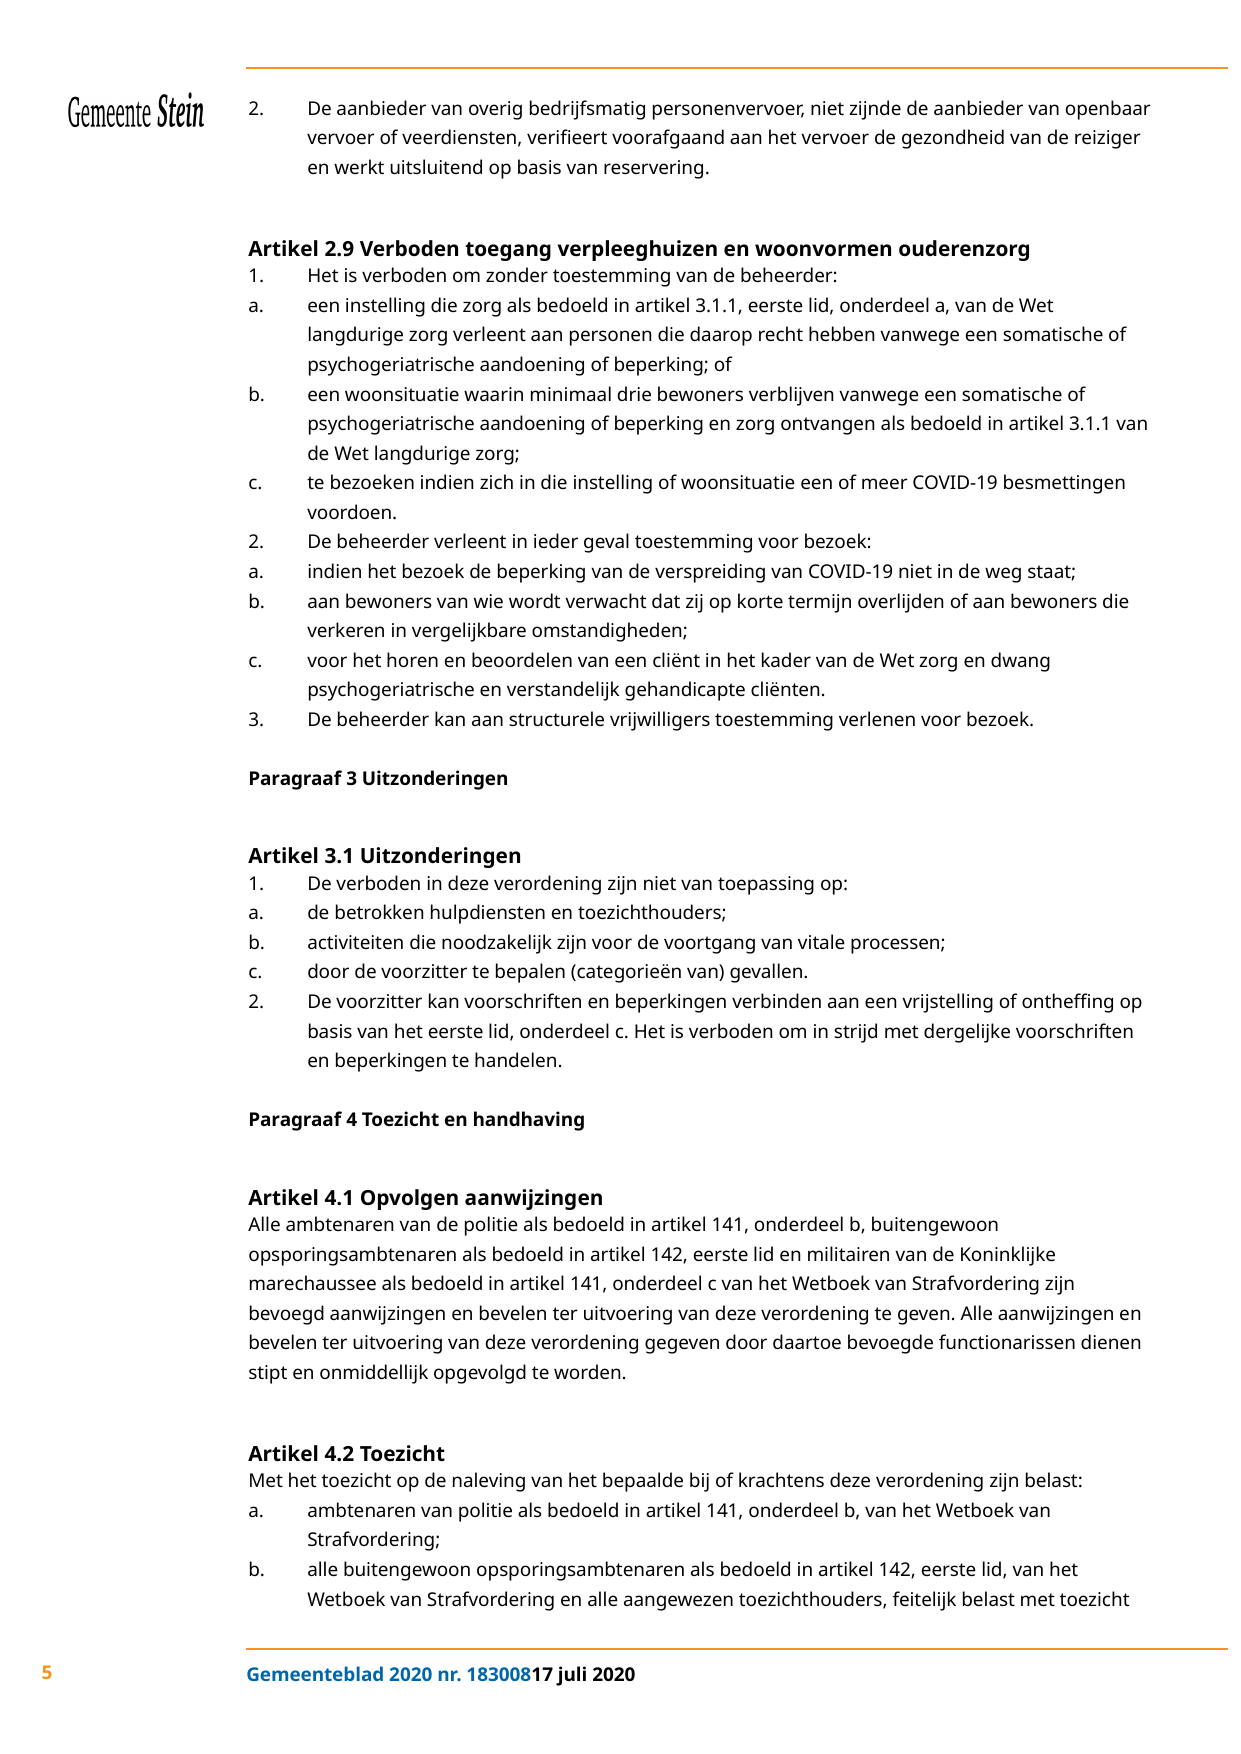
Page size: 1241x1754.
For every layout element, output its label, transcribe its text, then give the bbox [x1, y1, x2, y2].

list alle buitengewoon opsporingsambtenaren als bedoeld in artikel 142, eerste lid, van het Wetboek van Strafvordering en alle aangewezen toezichthouders, feitelijk belast met toezicht [248, 1556, 1152, 1612]
list aan bewoners van wie wordt verwacht dat zij op korte termijn overlijden of aan bewoners die verkeren in vergelijkbare omstandigheden; [248, 588, 1152, 643]
list De beheerder verleent in ieder geval toestemming voor bezoek: [248, 529, 1152, 554]
list door de voorzitter te bepalen (categorieën van) gevallen. [248, 959, 1152, 984]
list Het is verboden om zonder toestemming van de beheerder: [248, 262, 1152, 288]
list te bezoeken indien zich in die instelling of woonsituatie een of meer COVID-19 besmettingen voordoen. [248, 469, 1152, 525]
list activiteiten die noodzakelijk zijn voor de voortgang van vitale processen; [248, 929, 1152, 955]
picture [41, 47, 231, 172]
list De beheerder kan aan structurele vrijwilligers toestemming verlenen voor bezoek. [248, 706, 1152, 732]
list ambtenaren van politie als bedoeld in artikel 141, onderdeel b, van het Wetboek van Strafvordering; [248, 1497, 1152, 1552]
text Met het toezicht op de naleving van het bepaalde bij of krachtens deze verordening zijn belast: [248, 1467, 1152, 1493]
list voor het horen en beoordelen van een cliënt in het kader van de Wet zorg en dwang psychogeriatrische en verstandelijk gehandicapte cliënten. [248, 647, 1152, 702]
list de betrokken hulpdiensten en toezichthouders; [248, 899, 1152, 925]
text Artikel 4.1 Opvolgen aanwijzingen [248, 1183, 1152, 1211]
text Paragraaf 3 Uitzonderingen [248, 765, 1152, 791]
list De voorzitter kan voorschriften en beperkingen verbinden aan een vrijstelling of ontheffing op basis van het eerste lid, onderdeel c. Het is verboden om in strijd met dergelijke voorschriften en beperkingen te handelen. [248, 988, 1152, 1073]
list een woonsituatie waarin minimaal drie bewoners verblijven vanwege een somatische of psychogeriatrische aandoening of beperking en zorg ontvangen als bedoeld in artikel 3.1.1 van de Wet langdurige zorg; [248, 381, 1152, 466]
text Artikel 2.9 Verboden toegang verpleeghuizen en woonvormen ouderenzorg [248, 234, 1152, 262]
text Artikel 3.1 Uitzonderingen [248, 841, 1152, 870]
list De aanbieder van overig bedrijfsmatig personenvervoer, niet zijnde de aanbieder van openbaar vervoer of veerdiensten, verifieert voorafgaand aan het vervoer de gezondheid van de reiziger en werkt uitsluitend op basis van reservering. [248, 95, 1152, 180]
text Artikel 4.2 Toezicht [248, 1439, 1152, 1467]
text Alle ambtenaren van de politie als bedoeld in artikel 141, onderdeel b, buitengewoon opsporingsambtenaren als bedoeld in artikel 142, eerste lid en militairen van de Koninklijke marechaussee als bedoeld in artikel 141, onderdeel c van het Wetboek van Strafvordering zijn bevoegd aanwijzingen en bevelen ter uitvoering van deze verordening te geven. Alle aanwijzingen en bevelen ter uitvoering van deze verordening gegeven door daartoe bevoegde functionarissen dienen stipt en onmiddellijk opgevolgd te worden. [248, 1211, 1152, 1385]
list indien het bezoek de beperking van de verspreiding van COVID-19 niet in de weg staat; [248, 558, 1152, 584]
text Paragraaf 4 Toezicht en handhaving [248, 1107, 1152, 1132]
list De verboden in deze verordening zijn niet van toepassing op: [248, 870, 1152, 896]
list een instelling die zorg als bedoeld in artikel 3.1.1, eerste lid, onderdeel a, van de Wet langdurige zorg verleent aan personen die daarop recht hebben vanwege een somatische of psychogeriatrische aandoening of beperking; of [248, 292, 1152, 377]
